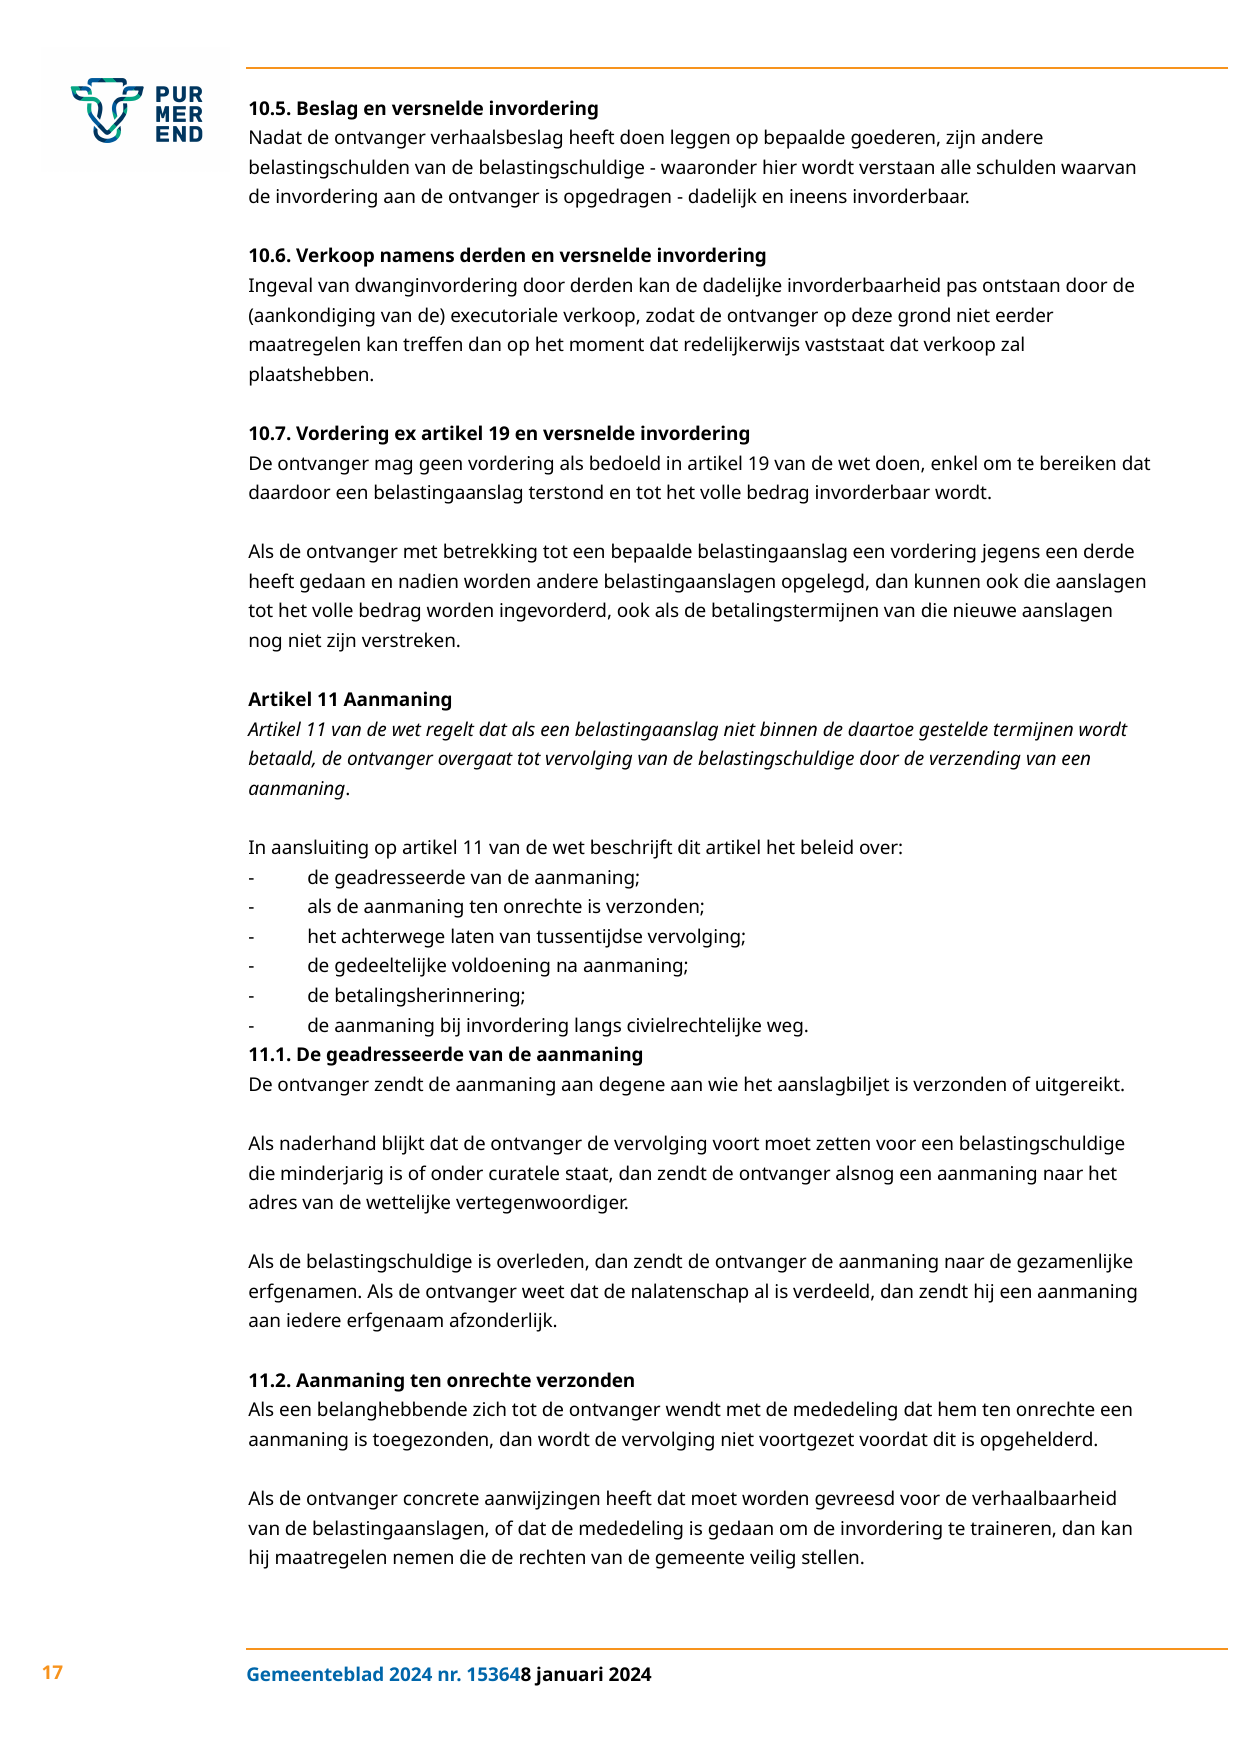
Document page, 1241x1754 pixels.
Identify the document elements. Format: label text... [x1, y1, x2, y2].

list de gedeeltelijke voldoening na aanmaning; [248, 953, 1152, 978]
text Als de ontvanger concrete aanwijzingen heeft dat moet worden gevreesd voor de verhaalbaarheid van de belastingaanslagen, of dat de mededeling is gedaan om de invordering te traineren, dan kan hij maatregelen nemen die de rechten van de gemeente veilig stellen. [248, 1485, 1152, 1570]
text Als de belastingschuldige is overleden, dan zendt de ontvanger de aanmaning naar de gezamenlijke erfgenamen. Als de ontvanger weet dat de nalatenschap al is verdeeld, dan zendt hij een aanmaning aan iedere erfgenaam afzonderlijk. [248, 1248, 1152, 1333]
text Ingeval van dwanginvordering door derden kan de dadelijke invorderbaarheid pas ontstaan door de (aankondiging van de) executoriale verkoop, zodat de ontvanger op deze grond niet eerder maatregelen kan treffen dan op het moment dat redelijkerwijs vaststaat dat verkoop zal plaatshebben. [248, 272, 1152, 387]
list de geadresseerde van de aanmaning; [248, 864, 1152, 890]
text 10.6. Verkoop namens derden en versnelde invordering [248, 243, 1152, 268]
list de betalingsherinnering; [248, 982, 1152, 1008]
text Nadat de ontvanger verhaalsbeslag heeft doen leggen op bepaalde goederen, zijn andere belastingschulden van de belastingschuldige - waaronder hier wordt verstaan alle schulden waarvan de invordering aan de ontvanger is opgedragen - dadelijk en ineens invorderbaar. [248, 124, 1152, 209]
text 10.7. Vordering ex artikel 19 en versnelde invordering [248, 420, 1152, 446]
text Artikel 11 Aanmaning [248, 686, 1152, 712]
text Als naderhand blijkt dat de ontvanger de vervolging voort moet zetten voor een belastingschuldige die minderjarig is of onder curatele staat, dan zendt de ontvanger alsnog een aanmaning naar het adres van de wettelijke vertegenwoordiger. [248, 1130, 1152, 1215]
text Artikel 11 van de wet regelt dat als een belastingaanslag niet binnen de daartoe gestelde termijnen wordt betaald, de ontvanger overgaat tot vervolging van de belastingschuldige door de verzending van een aanmaning. [248, 716, 1152, 801]
list het achterwege laten van tussentijdse vervolging; [248, 923, 1152, 949]
text De ontvanger mag geen vordering als bedoeld in artikel 19 van de wet doen, enkel om te bereiken dat daardoor een belastingaanslag terstond en tot het volle bedrag invorderbaar wordt. [248, 450, 1152, 505]
text 11.2. Aanmaning ten onrechte verzonden [248, 1367, 1152, 1393]
picture [41, 47, 231, 172]
text Als een belanghebbende zich tot de ontvanger wendt met de mededeling dat hem ten onrechte een aanmaning is toegezonden, dan wordt de vervolging niet voortgezet voordat dit is opgehelderd. [248, 1396, 1152, 1452]
text De ontvanger zendt de aanmaning aan degene aan wie het aanslagbiljet is verzonden of uitgereikt. [248, 1071, 1152, 1097]
list als de aanmaning ten onrechte is verzonden; [248, 893, 1152, 919]
text 10.5. Beslag en versnelde invordering [248, 95, 1152, 121]
list de aanmaning bij invordering langs civielrechtelijke weg. [248, 1012, 1152, 1038]
text 11.1. De geadresseerde van de aanmaning [248, 1041, 1152, 1067]
text In aansluiting op artikel 11 van de wet beschrijft dit artikel het beleid over: [248, 834, 1152, 860]
text Als de ontvanger met betrekking tot een bepaalde belastingaanslag een vordering jegens een derde heeft gedaan en nadien worden andere belastingaanslagen opgelegd, dan kunnen ook die aanslagen tot het volle bedrag worden ingevorderd, ook als de betalingstermijnen van die nieuwe aanslagen nog niet zijn verstreken. [248, 538, 1152, 653]
